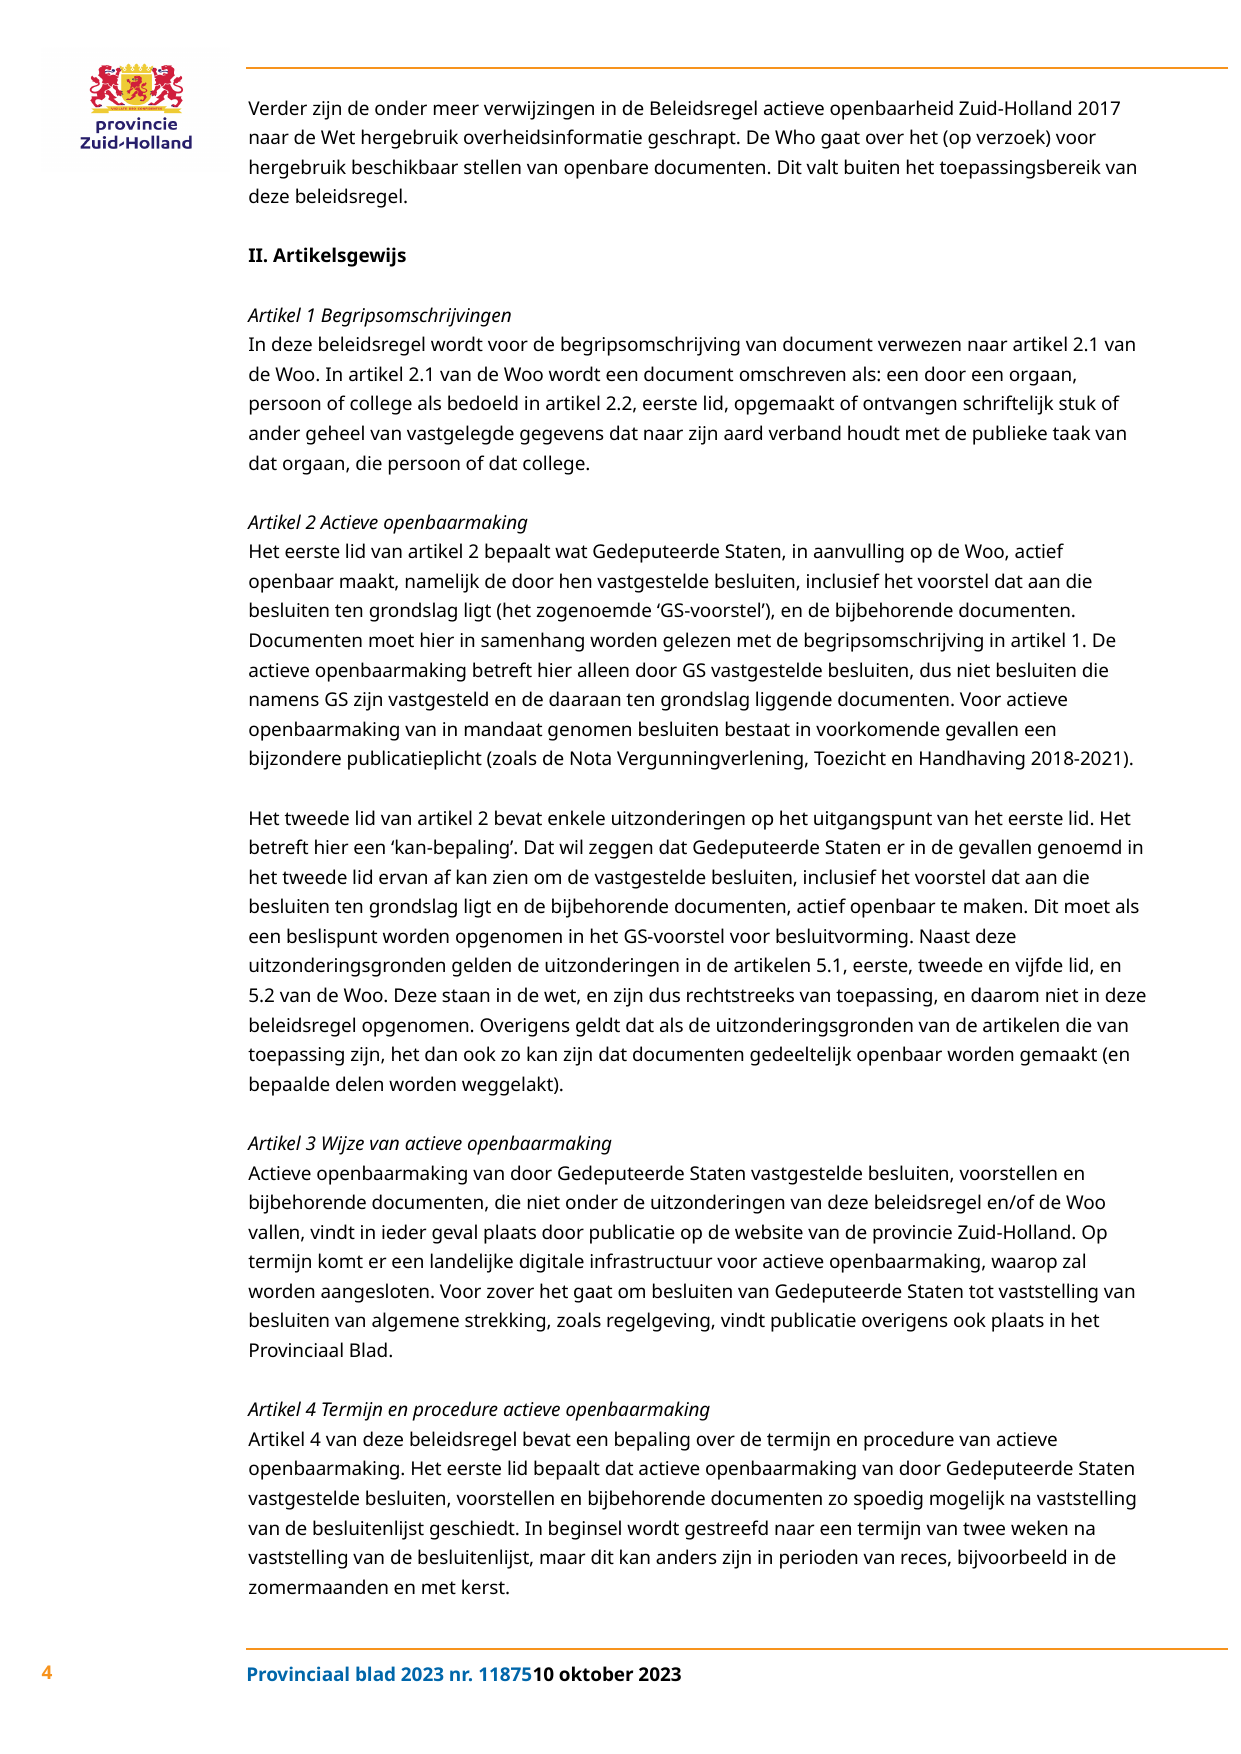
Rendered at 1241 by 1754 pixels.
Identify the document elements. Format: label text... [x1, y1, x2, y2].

text Het eerste lid van artikel 2 bepaalt wat Gedeputeerde Staten, in aanvulling op de Woo, actief openbaar maakt, namelijk de door hen vastgestelde besluiten, inclusief het voorstel dat aan die besluiten ten grondslag ligt (het zogenoemde ‘GS-voorstel’), en de bijbehorende documenten. Documenten moet hier in samenhang worden gelezen met de begripsomschrijving in artikel 1. De actieve openbaarmaking betreft hier alleen door GS vastgestelde besluiten, dus niet besluiten die namens GS zijn vastgesteld en de daaraan ten grondslag liggende documenten. Voor actieve openbaarmaking van in mandaat genomen besluiten bestaat in voorkomende gevallen een bijzondere publicatieplicht (zoals de Nota Vergunningverlening, Toezicht en Handhaving 2018-2021). [248, 538, 1152, 771]
text II. Artikelsgewijs [248, 243, 1152, 268]
text Artikel 3 Wijze van actieve openbaarmaking [248, 1130, 1152, 1156]
text Artikel 1 Begripsomschrijvingen [248, 302, 1152, 328]
text Verder zijn de onder meer verwijzingen in de Beleidsregel actieve openbaarheid Zuid-Holland 2017 naar de Wet hergebruik overheidsinformatie geschrapt. De Who gaat over het (op verzoek) voor hergebruik beschikbaar stellen van openbare documenten. Dit valt buiten het toepassingsbereik van deze beleidsregel. [248, 95, 1152, 209]
text Artikel 4 van deze beleidsregel bevat een bepaling over de termijn en procedure van actieve openbaarmaking. Het eerste lid bepaalt dat actieve openbaarmaking van door Gedeputeerde Staten vastgestelde besluiten, voorstellen en bijbehorende documenten zo spoedig mogelijk na vaststelling van de besluitenlijst geschiedt. In beginsel wordt gestreefd naar een termijn van twee weken na vaststelling van de besluitenlijst, maar dit kan anders zijn in perioden van reces, bijvoorbeeld in de zomermaanden en met kerst. [248, 1426, 1152, 1600]
text In deze beleidsregel wordt voor de begripsomschrijving van document verwezen naar artikel 2.1 van de Woo. In artikel 2.1 van de Woo wordt een document omschreven als: een door een orgaan, persoon of college als bedoeld in artikel 2.2, eerste lid, opgemaakt of ontvangen schriftelijk stuk of ander geheel van vastgelegde gegevens dat naar zijn aard verband houdt met de publieke taak van dat orgaan, die persoon of dat college. [248, 331, 1152, 476]
text Actieve openbaarmaking van door Gedeputeerde Staten vastgestelde besluiten, voorstellen en bijbehorende documenten, die niet onder de uitzonderingen van deze beleidsregel en/of de Woo vallen, vindt in ieder geval plaats door publicatie op de website van de provincie Zuid-Holland. Op termijn komt er een landelijke digitale infrastructuur voor actieve openbaarmaking, waarop zal worden aangesloten. Voor zover het gaat om besluiten van Gedeputeerde Staten tot vaststelling van besluiten van algemene strekking, zoals regelgeving, vindt publicatie overigens ook plaats in het Provinciaal Blad. [248, 1160, 1152, 1363]
text Artikel 4 Termijn en procedure actieve openbaarmaking [248, 1396, 1152, 1422]
text 5.2 van de Woo. Deze staan in de wet, en zijn dus rechtstreeks van toepassing, en daarom niet in deze beleidsregel opgenomen. Overigens geldt dat als de uitzonderingsgronden van de artikelen die van toepassing zijn, het dan ook zo kan zijn dat documenten gedeeltelijk openbaar worden gemaakt (en bepaalde delen worden weggelakt). [248, 982, 1152, 1097]
text Het tweede lid van artikel 2 bevat enkele uitzonderingen op het uitgangspunt van het eerste lid. Het betreft hier een ‘kan-bepaling’. Dat wil zeggen dat Gedeputeerde Staten er in de gevallen genoemd in het tweede lid ervan af kan zien om de vastgestelde besluiten, inclusief het voorstel dat aan die besluiten ten grondslag ligt en de bijbehorende documenten, actief openbaar te maken. Dit moet als een beslispunt worden opgenomen in het GS-voorstel voor besluitvorming. Naast deze uitzonderingsgronden gelden de uitzonderingen in de artikelen 5.1, eerste, tweede en vijfde lid, en [248, 805, 1152, 978]
text Artikel 2 Actieve openbaarmaking [248, 509, 1152, 535]
picture [41, 47, 231, 172]
